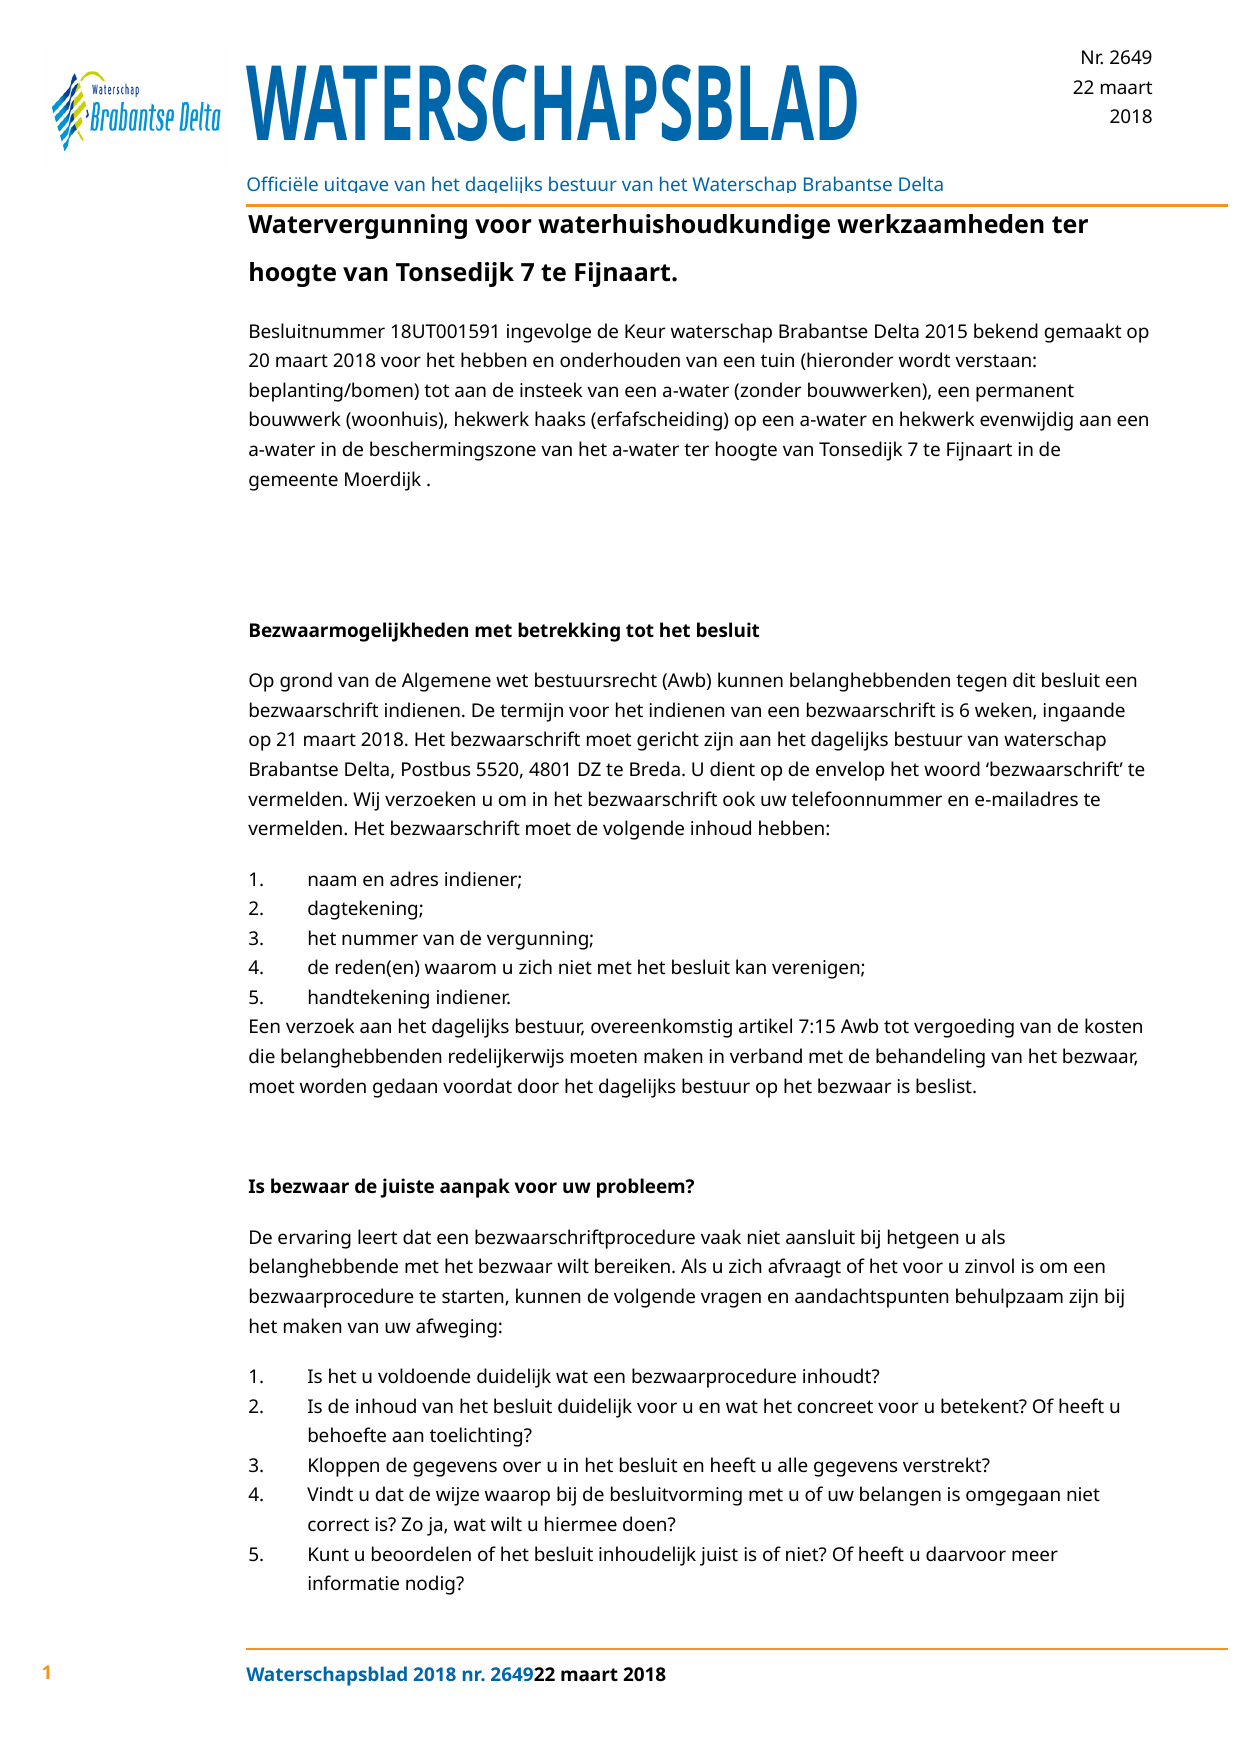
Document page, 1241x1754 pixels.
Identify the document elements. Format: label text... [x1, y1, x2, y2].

text Besluitnummer 18UT001591 ingevolge de Keur waterschap Brabantse Delta 2015 bekend gemaakt op 20 maart 2018 voor het hebben en onderhouden van een tuin (hieronder wordt verstaan: beplanting/bomen) tot aan de insteek van een a-water (zonder bouwwerken), een permanent bouwwerk (woonhuis), hekwerk haaks (erfafscheiding) op een a-water en hekwerk evenwijdig aan een a-water in de beschermingszone van het a-water ter hoogte van Tonsedijk 7 te Fijnaart in de gemeente Moerdijk . [248, 318, 1152, 492]
text Een verzoek aan het dagelijks bestuur, overeenkomstig artikel 7:15 Awb tot vergoeding van de kosten die belanghebbenden redelijkerwijs moeten maken in verband met de behandeling van het bezwaar, moet worden gedaan voordat door het dagelijks bestuur op het bezwaar is beslist. [248, 1014, 1152, 1099]
list dagtekening; [248, 895, 1152, 921]
text Bezwaarmogelijkheden met betrekking tot het besluit [248, 617, 1152, 643]
list het nummer van de vergunning; [248, 925, 1152, 951]
text De ervaring leert dat een bezwaarschriftprocedure vaak niet aansluit bij hetgeen u als belanghebbende met het bezwaar wilt bereiken. Als u zich afvraagt of het voor u zinvol is om een bezwaarprocedure te starten, kunnen de volgende vragen en aandachtspunten behulpzaam zijn bij het maken van uw afweging: [248, 1224, 1152, 1339]
text Op grond van de Algemene wet bestuursrecht (Awb) kunnen belanghebbenden tegen dit besluit een bezwaarschrift indienen. De termijn voor het indienen van een bezwaarschrift is 6 weken, ingaande op 21 maart 2018. Het bezwaarschrift moet gericht zijn aan het dagelijks bestuur van waterschap Brabantse Delta, Postbus 5520, 4801 DZ te Breda. U dient op de envelop het woord ‘bezwaarschrift’ te vermelden. Wij verzoeken u om in het bezwaarschrift ook uw telefoonnummer en e‑mailadres te vermelden. Het bezwaarschrift moet de volgende inhoud hebben: [248, 667, 1152, 841]
list handtekening indiener. [248, 984, 1152, 1010]
text Is bezwaar de juiste aanpak voor uw probleem? [248, 1174, 1152, 1199]
list naam en adres indiener; [248, 866, 1152, 892]
list Is de inhoud van het besluit duidelijk voor u en wat het concreet voor u betekent? Of heeft u behoefte aan toelichting? [248, 1393, 1152, 1448]
list Kunt u beoordelen of het besluit inhoudelijk juist is of niet? Of heeft u daarvoor meer informatie nodig? [248, 1541, 1152, 1596]
list Vindt u dat de wijze waarop bij de besluitvorming met u of uw belangen is omgegaan niet correct is? Zo ja, wat wilt u hiermee doen? [248, 1482, 1152, 1537]
picture [41, 47, 231, 172]
list Kloppen de gegevens over u in het besluit en heeft u alle gegevens verstrekt? [248, 1452, 1152, 1478]
text Watervergunning voor waterhuishoudkundige werkzaamheden ter hoogte van Tonsedijk 7 te Fijnaart. [248, 207, 1152, 288]
list Is het u voldoende duidelijk wat een bezwaarprocedure inhoudt? [248, 1363, 1152, 1389]
list de reden(en) waarom u zich niet met het besluit kan verenigen; [248, 954, 1152, 980]
